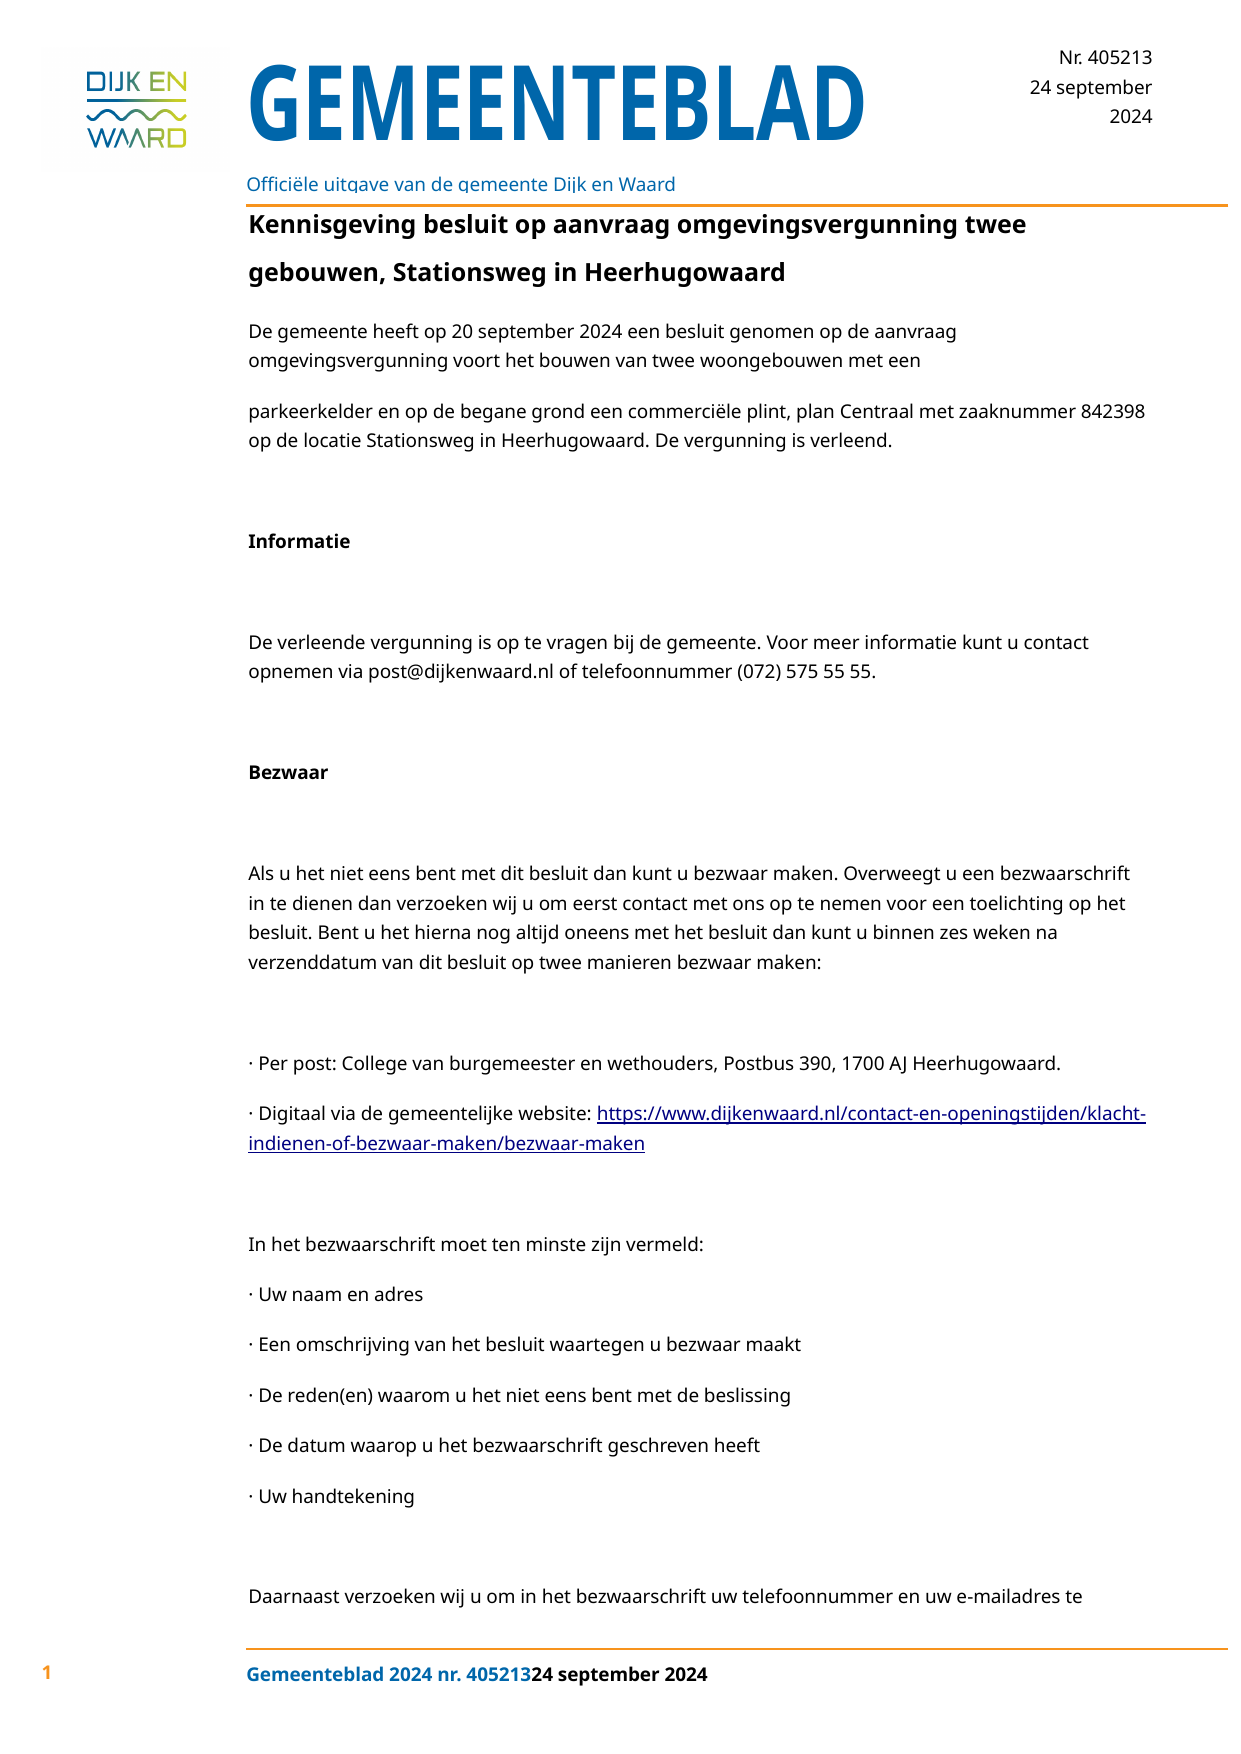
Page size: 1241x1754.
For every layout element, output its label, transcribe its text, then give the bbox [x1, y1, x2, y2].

text parkeerkelder en op de begane grond een commerciële plint, plan Centraal met zaaknummer 842398 op de locatie Stationsweg in Heerhugowaard. De vergunning is verleend. [248, 398, 1152, 453]
text · Uw naam en adres [248, 1281, 1152, 1307]
text Als u het niet eens bent met dit besluit dan kunt u bezwaar maken. Overweegt u een bezwaarschrift in te dienen dan verzoeken wij u om eerst contact met ons op te nemen voor een toelichting op het besluit. Bent u het hierna nog altijd oneens met het besluit dan kunt u binnen zes weken na verzenddatum van dit besluit op twee manieren bezwaar maken: [248, 860, 1152, 975]
text Kennisgeving besluit op aanvraag omgevingsvergunning twee gebouwen, Stationsweg in Heerhugowaard [248, 207, 1152, 288]
text · De datum waarop u het bezwaarschrift geschreven heeft [248, 1432, 1152, 1458]
text · Per post: College van burgemeester en wethouders, Postbus 390, 1700 AJ Heerhugowaard. [248, 1050, 1152, 1076]
text · Een omschrijving van het besluit waartegen u bezwaar maakt [248, 1332, 1152, 1357]
text Informatie [248, 528, 1152, 554]
text In het bezwaarschrift moet ten minste zijn vermeld: [248, 1231, 1152, 1257]
text Daarnaast verzoeken wij u om in het bezwaarschrift uw telefoonnummer en uw e-mailadres te [248, 1584, 1152, 1609]
text · Digitaal via de gemeentelijke website: https://www.dijkenwaard.nl/contact-en-openingstijden/klacht-indienen-of-bezwaar-maken/bezwaar-maken [248, 1100, 1152, 1156]
text · De reden(en) waarom u het niet eens bent met de beslissing [248, 1382, 1152, 1408]
text Bezwaar [248, 759, 1152, 785]
text De verleende vergunning is op te vragen bij de gemeente. Voor meer informatie kunt u contact opnemen via post@dijkenwaard.nl of telefoonnummer (072) 575 55 55. [248, 629, 1152, 684]
text · Uw handtekening [248, 1483, 1152, 1509]
text De gemeente heeft op 20 september 2024 een besluit genomen op de aanvraag omgevingsvergunning voort het bouwen van twee woongebouwen met een [248, 318, 1152, 373]
picture [41, 47, 231, 172]
